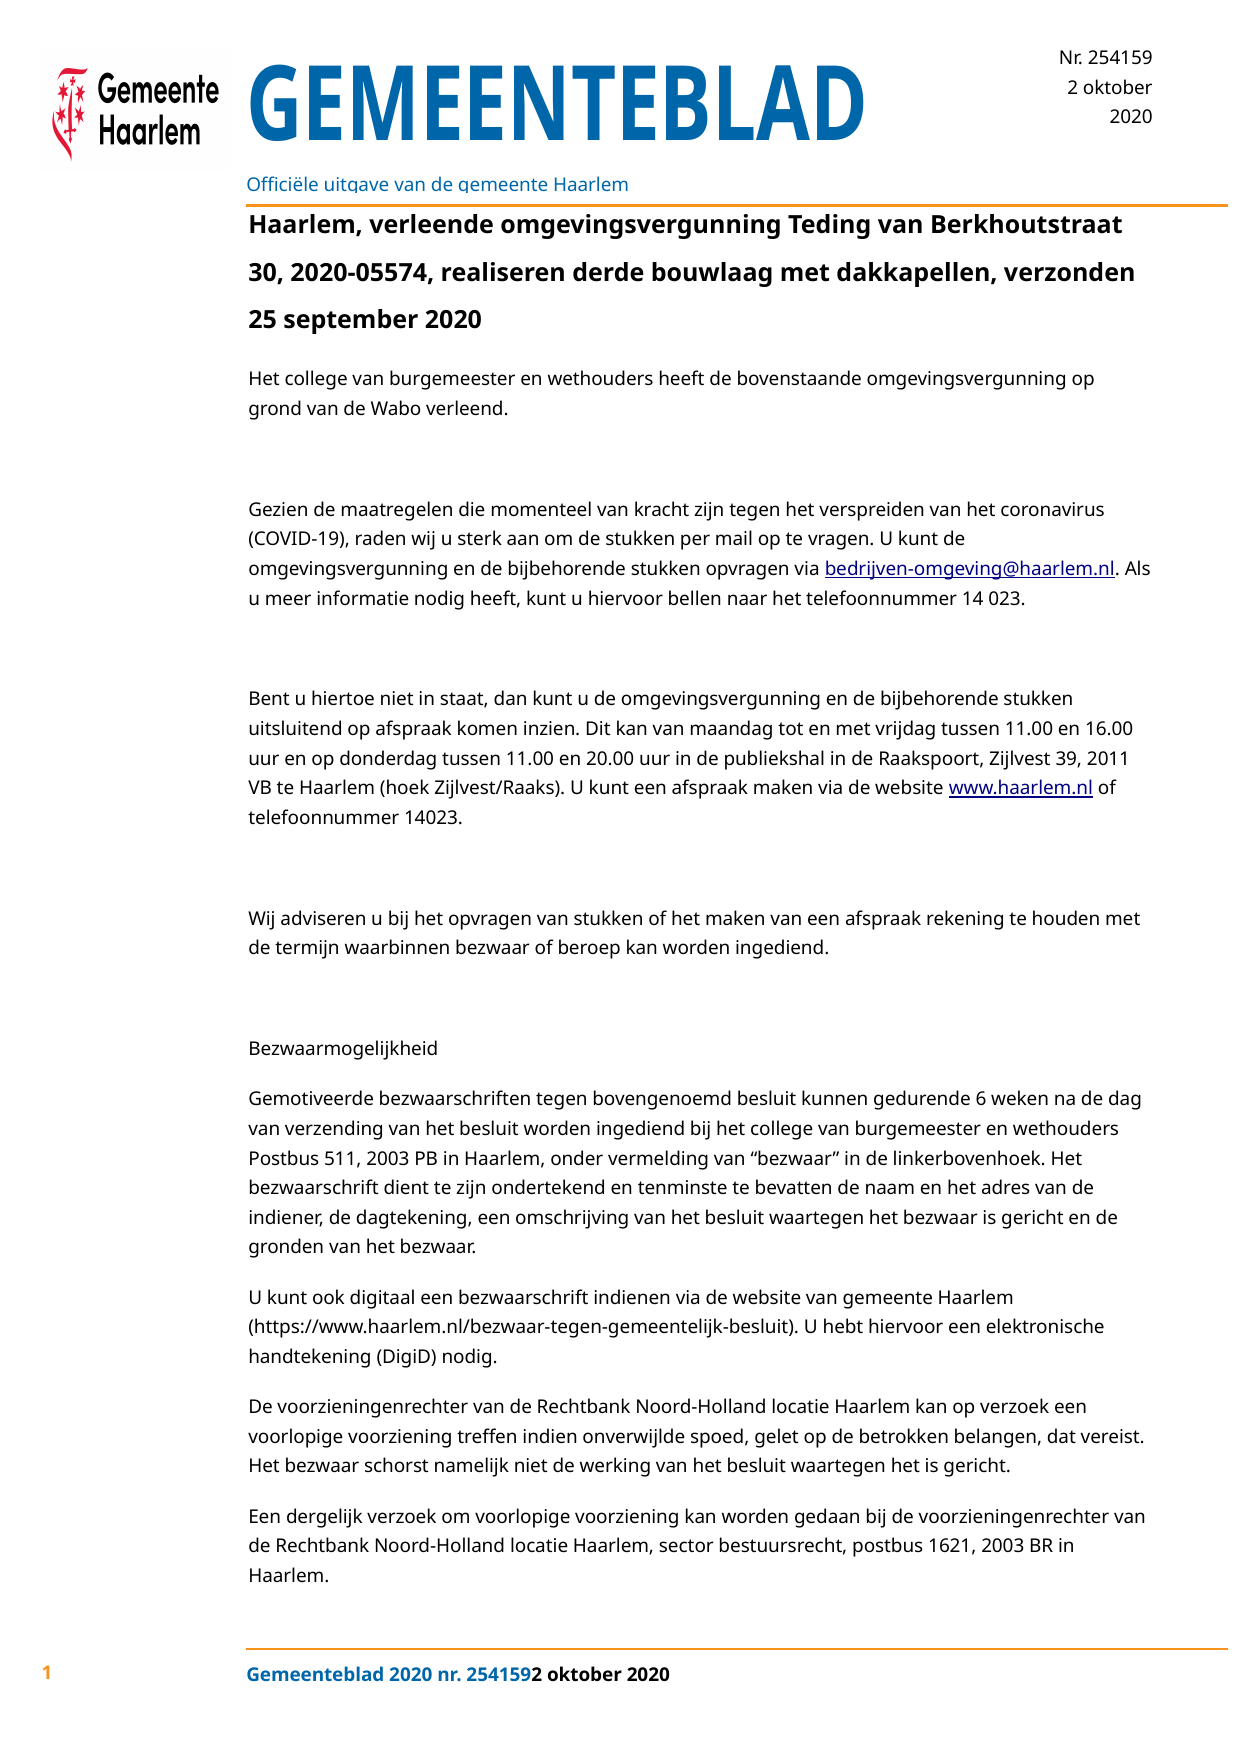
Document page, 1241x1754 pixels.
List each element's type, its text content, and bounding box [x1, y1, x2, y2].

text Bent u hiertoe niet in staat, dan kunt u de omgevingsvergunning en de bijbehorende stukken uitsluitend op afspraak komen inzien. Dit kan van maandag tot en met vrijdag tussen 11.00 en 16.00 uur en op donderdag tussen 11.00 en 20.00 uur in de publiekshal in de Raakspoort, Zijlvest 39, 2011 VB te Haarlem (hoek Zijlvest/Raaks). U kunt een afspraak maken via de website www.haarlem.nl of telefoonnummer 14023. [248, 686, 1152, 829]
text De voorzieningenrechter van de Rechtbank Noord-Holland locatie Haarlem kan op verzoek een voorlopige voorziening treffen indien onverwijlde spoed, gelet op de betrokken belangen, dat vereist. Het bezwaar schorst namelijk niet de werking van het besluit waartegen het is gericht. [248, 1393, 1152, 1478]
text Een dergelijk verzoek om voorlopige voorziening kan worden gedaan bij de voorzieningenrechter van de Rechtbank Noord-Holland locatie Haarlem, sector bestuursrecht, postbus 1621, 2003 BR in Haarlem. [248, 1503, 1152, 1588]
text Bezwaarmogelijkheid [248, 1035, 1152, 1061]
text U kunt ook digitaal een bezwaarschrift indienen via de website van gemeente Haarlem (https://www.haarlem.nl/bezwaar-tegen-gemeentelijk-besluit). U hebt hiervoor een elektronische handtekening (DigiD) nodig. [248, 1284, 1152, 1369]
text Wij adviseren u bij het opvragen van stukken of het maken van een afspraak rekening te houden met de termijn waarbinnen bezwaar of beroep kan worden ingediend. [248, 905, 1152, 960]
picture [41, 47, 231, 172]
text Gemotiveerde bezwaarschriften tegen bovengenoemd besluit kunnen gedurende 6 weken na de dag van verzending van het besluit worden ingediend bij het college van burgemeester en wethouders Postbus 511, 2003 PB in Haarlem, onder vermelding van “bezwaar” in de linkerbovenhoek. Het bezwaarschrift dient te zijn ondertekend en tenminste te bevatten de naam en het adres van de indiener, de dagtekening, een omschrijving van het besluit waartegen het bezwaar is gericht en de gronden van het bezwaar. [248, 1086, 1152, 1259]
text Gezien de maatregelen die momenteel van kracht zijn tegen het verspreiden van het coronavirus (COVID-19), raden wij u sterk aan om de stukken per mail op te vragen. U kunt de omgevingsvergunning en de bijbehorende stukken opvragen via bedrijven-omgeving@haarlem.nl. Als u meer informatie nodig heeft, kunt u hiervoor bellen naar het telefoonnummer 14 023. [248, 496, 1152, 610]
text Het college van burgemeester en wethouders heeft de bovenstaande omgevingsvergunning op grond van de Wabo verleend. [248, 366, 1152, 421]
text Haarlem, verleende omgevingsvergunning Teding van Berkhoutstraat 30, 2020-05574, realiseren derde bouwlaag met dakkapellen, verzonden 25 september 2020 [248, 207, 1152, 336]
